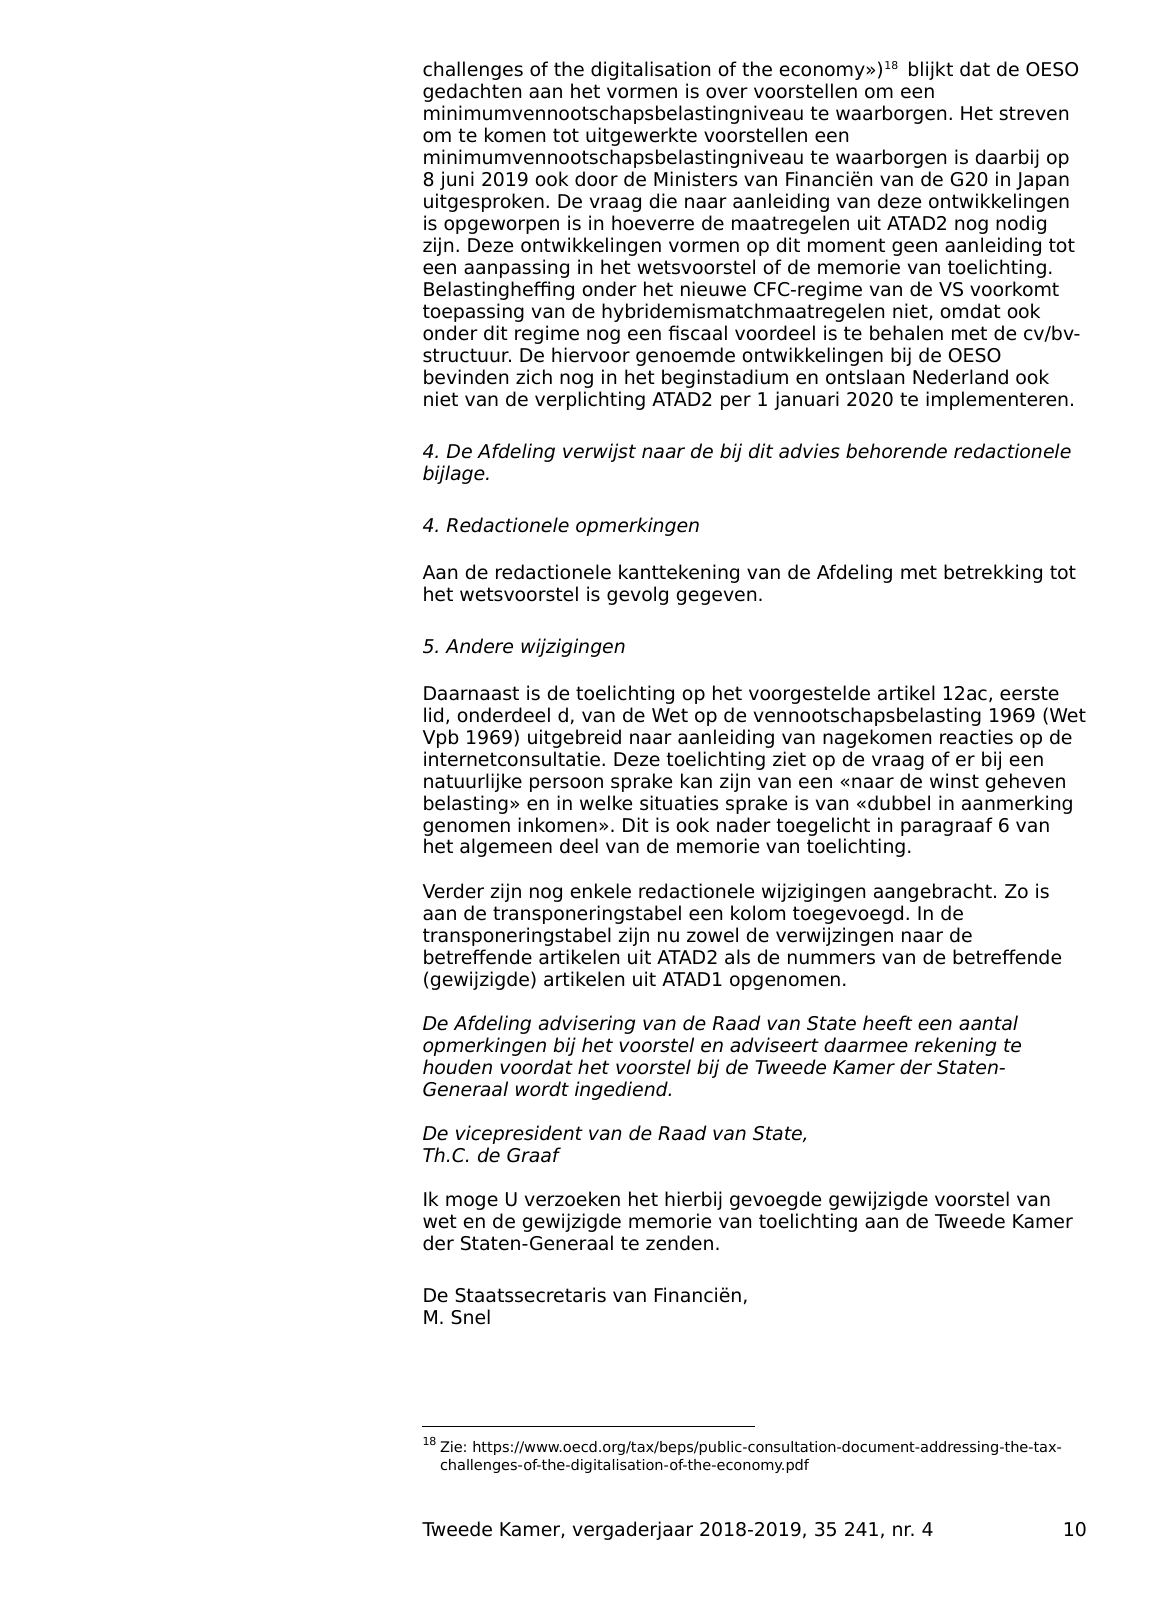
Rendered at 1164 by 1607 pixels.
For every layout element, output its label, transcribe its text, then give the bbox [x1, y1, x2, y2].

subtitle 4. Redactionele opmerkingen [422, 515, 1087, 537]
text Aan de redactionele kanttekening van de Afdeling met betrekking tot het wetsvoorstel is gevolg gegeven. [422, 562, 1087, 606]
text challenges of the digitalisation of the economy») blijkt dat de OESO gedachten aan het vormen is over voorstellen om een minimumvennootschapsbelastingniveau te waarborgen. Het streven om te komen tot uitgewerkte voorstellen een minimumvennootschapsbelastingniveau te waarborgen is daarbij op 8 juni 2019 ook door de Ministers van Financiën van de G20 in Japan uitgesproken. De vraag die naar aanleiding van deze ontwikkelingen is opgeworpen is in hoeverre de maatregelen uit ATAD2 nog nodig zijn. Deze ontwikkelingen vormen op dit moment geen aanleiding tot een aanpassing in het wetsvoorstel of de memorie van toelichting. Belastingheffing onder het nieuwe CFC-regime van de VS voorkomt toepassing van de hybridemismatchmaatregelen niet, omdat ook onder dit regime nog een fiscaal voordeel is te behalen met de cv/bv-structuur. De hiervoor genoemde ontwikkelingen bij de OESO bevinden zich nog in het beginstadium en ontslaan Nederland ook niet van de verplichting ATAD2 per 1 januari 2020 te implementeren. [422, 59, 1087, 411]
text De Afdeling advisering van de Raad van State heeft een aantal opmerkingen bij het voorstel en adviseert daarmee rekening te houden voordat het voorstel bij de Tweede Kamer der Staten-Generaal wordt ingediend. [422, 1013, 1087, 1101]
text Verder zijn nog enkele redactionele wijzigingen aangebracht. Zo is aan de transponeringstabel een kolom toegevoegd. In de transponeringstabel zijn nu zowel de verwijzingen naar de betreffende artikelen uit ATAD2 als de nummers van de betreffende (gewijzigde) artikelen uit ATAD1 opgenomen. [422, 881, 1087, 991]
text Daarnaast is de toelichting op het voorgestelde artikel 12ac, eerste lid, onderdeel d, van de Wet op de vennootschapsbelasting 1969 (Wet Vpb 1969) uitgebreid naar aanleiding van nagekomen reacties op de internetconsultatie. Deze toelichting ziet op de vraag of er bij een natuurlijke persoon sprake kan zijn van een «naar de winst geheven belasting» en in welke situaties sprake is van «dubbel in aanmerking genomen inkomen». Dit is ook nader toegelicht in paragraaf 6 van het algemeen deel van de memorie van toelichting. [422, 683, 1087, 858]
subtitle 5. Andere wijzigingen [422, 636, 1087, 658]
text De Staatssecretaris van Financiën, M. Snel [422, 1285, 1087, 1329]
text De vicepresident van de Raad van State, [422, 1123, 1087, 1145]
subtitle 4. De Afdeling verwijst naar de bij dit advies behorende redactionele bijlage. [422, 441, 1087, 485]
text Ik moge U verzoeken het hierbij gevoegde gewijzigde voorstel van wet en de gewijzigde memorie van toelichting aan de Tweede Kamer der Staten-Generaal te zenden. [422, 1189, 1087, 1255]
text Zie: https://www.oecd.org/tax/beps/public-consultation-document-addressing-the-tax-challenges-of-the-digitalisation-of-the-economy.pdf [422, 1435, 1087, 1474]
text Th.C. de Graaf [422, 1145, 1087, 1167]
